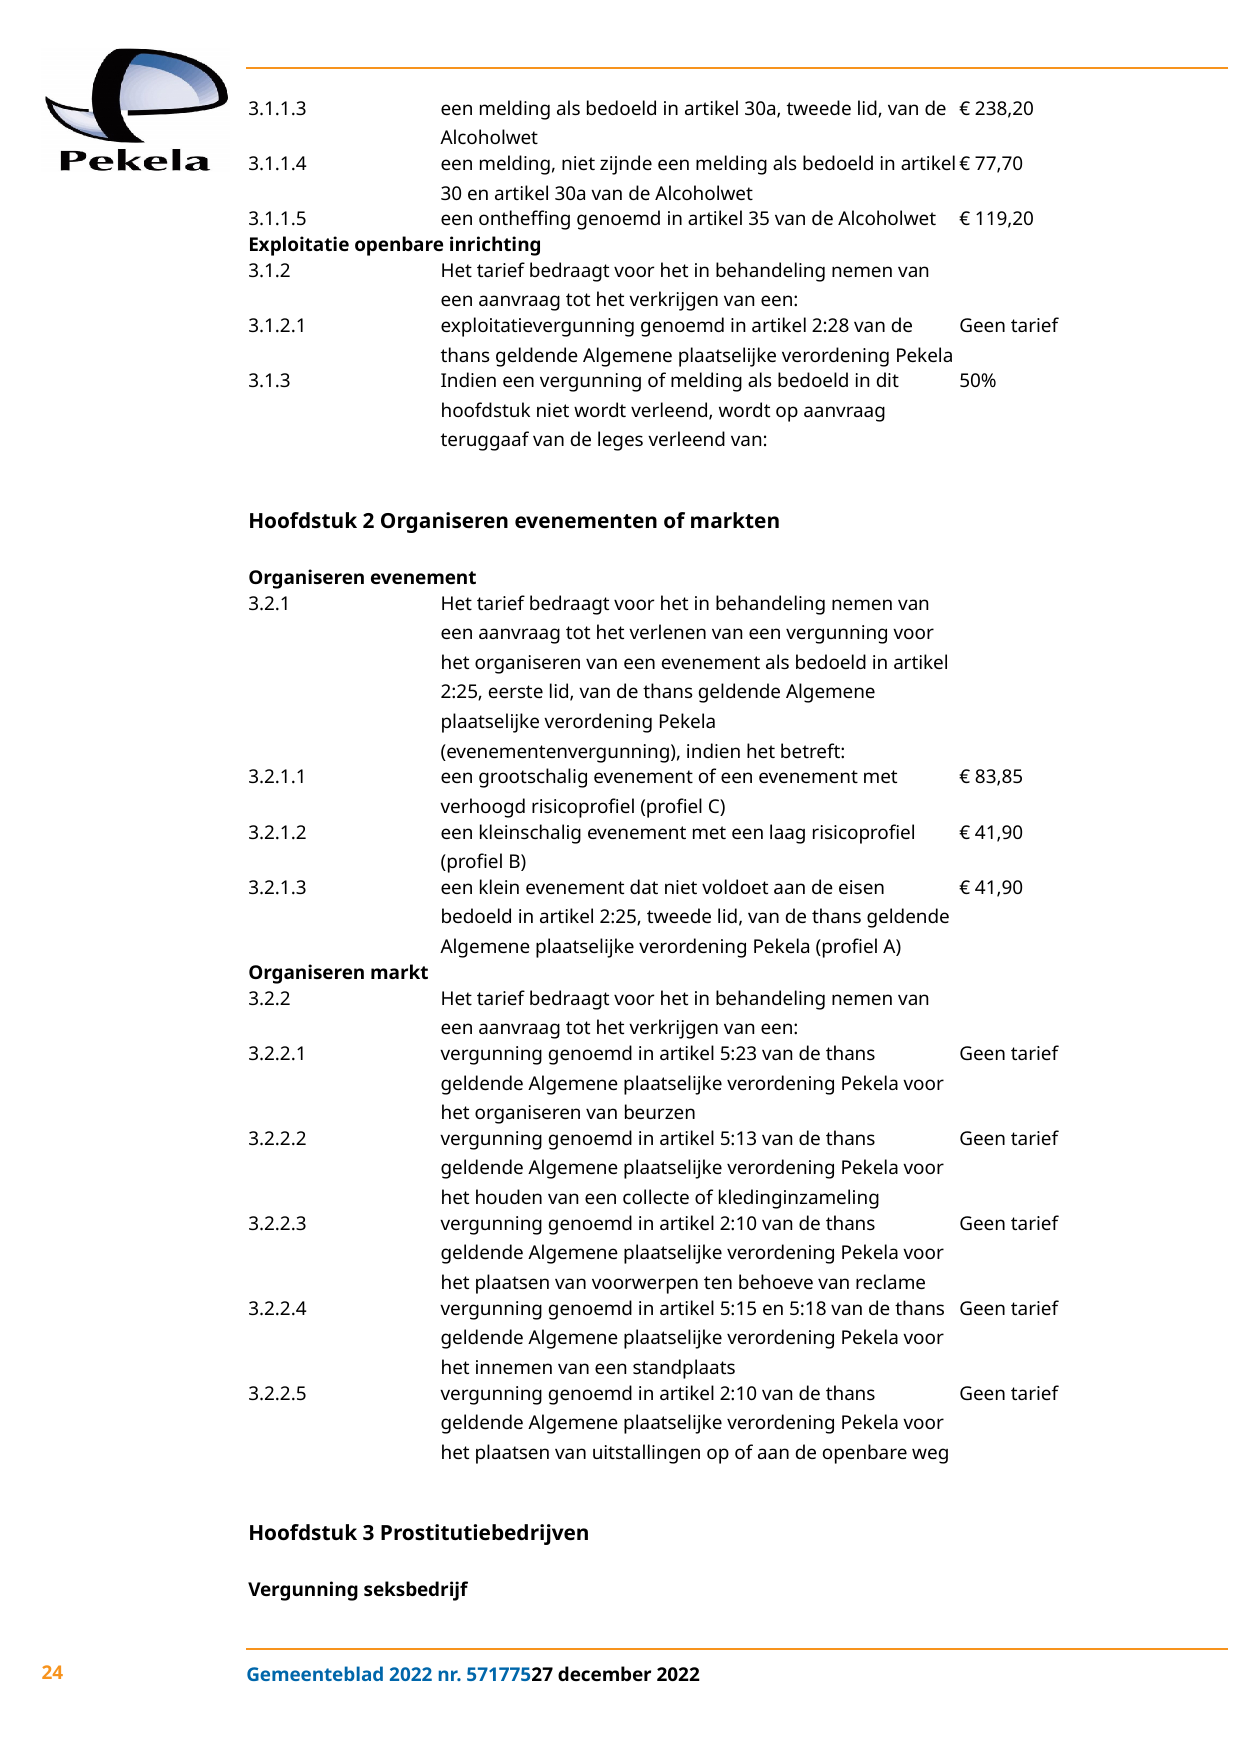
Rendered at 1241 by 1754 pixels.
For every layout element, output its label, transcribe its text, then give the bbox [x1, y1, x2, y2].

table_cell 3.2.1.3 [248, 874, 440, 959]
table_cell 3.2.2.4 [248, 1295, 440, 1380]
table_cell € 83,85 [959, 764, 1152, 819]
table_cell een kleinschalig evenement met een laag risicoprofiel (profiel B) [440, 819, 959, 874]
table_cell vergunning genoemd in artikel 2:10 van de thans geldende Algemene plaatselijke verordening Pekela voor het plaatsen van uitstallingen op of aan de openbare weg [440, 1380, 959, 1464]
text Hoofdstuk 2 Organiseren evenementen of markten [248, 506, 1152, 534]
table_cell 3.2.2.5 [248, 1380, 440, 1464]
table_cell [959, 590, 1152, 763]
picture [41, 47, 231, 172]
table_cell 3.2.2.1 [248, 1040, 440, 1125]
table_cell een melding als bedoeld in artikel 30a, tweede lid, van de Alcoholwet [440, 95, 959, 150]
table_cell [959, 985, 1152, 1040]
table_cell een melding, niet zijnde een melding als bedoeld in artikel 30 en artikel 30a van de Alcoholwet [440, 150, 959, 205]
table_cell Het tarief bedraagt voor het in behandeling nemen van een aanvraag tot het verkrijgen van een: [440, 985, 959, 1040]
table_cell 3.1.2 [248, 257, 440, 312]
table_cell Geen tarief [959, 1125, 1152, 1210]
table_cell Organiseren markt [248, 959, 1152, 985]
table_cell [959, 257, 1152, 312]
table_cell Geen tarief [959, 1380, 1152, 1464]
table_cell € 41,90 [959, 819, 1152, 874]
table_cell exploitatievergunning genoemd in artikel 2:28 van de thans geldende Algemene plaatselijke verordening Pekela [440, 312, 959, 367]
table_cell Het tarief bedraagt voor het in behandeling nemen van een aanvraag tot het verlenen van een vergunning voor het organiseren van een evenement als bedoeld in artikel 2:25, eerste lid, van de thans geldende Algemene plaatselijke verordening Pekela (evenementenvergunning), indien het betreft: [440, 590, 959, 763]
table_cell een grootschalig evenement of een evenement met verhoogd risicoprofiel (profiel C) [440, 764, 959, 819]
table_cell Indien een vergunning of melding als bedoeld in dit hoofdstuk niet wordt verleend, wordt op aanvraag teruggaaf van de leges verleend van: [440, 368, 959, 452]
table_cell 3.1.1.4 [248, 150, 440, 205]
text Hoofdstuk 3 Prostitutiebedrijven [248, 1518, 1152, 1547]
table_cell 3.1.2.1 [248, 312, 440, 367]
table_cell vergunning genoemd in artikel 5:13 van de thans geldende Algemene plaatselijke verordening Pekela voor het houden van een collecte of kledinginzameling [440, 1125, 959, 1210]
table_cell € 41,90 [959, 874, 1152, 959]
table_cell 3.2.1.2 [248, 819, 440, 874]
table_cell 3.2.2.3 [248, 1210, 440, 1295]
table_cell 3.1.3 [248, 368, 440, 452]
table_cell 3.1.1.3 [248, 95, 440, 150]
table_cell een klein evenement dat niet voldoet aan de eisen bedoeld in artikel 2:25, tweede lid, van de thans geldende Algemene plaatselijke verordening Pekela (profiel A) [440, 874, 959, 959]
table_cell 50% [959, 368, 1152, 452]
table_cell vergunning genoemd in artikel 5:15 en 5:18 van de thans geldende Algemene plaatselijke verordening Pekela voor het innemen van een standplaats [440, 1295, 959, 1380]
table_cell 3.1.1.5 [248, 205, 440, 231]
table_cell Geen tarief [959, 1040, 1152, 1125]
table_cell vergunning genoemd in artikel 2:10 van de thans geldende Algemene plaatselijke verordening Pekela voor het plaatsen van voorwerpen ten behoeve van reclame [440, 1210, 959, 1295]
table_cell 3.2.2 [248, 985, 440, 1040]
table_cell Het tarief bedraagt voor het in behandeling nemen van een aanvraag tot het verkrijgen van een: [440, 257, 959, 312]
table_cell 3.2.1 [248, 590, 440, 763]
table_cell € 77,70 [959, 150, 1152, 205]
table_cell Geen tarief [959, 1295, 1152, 1380]
table_cell een ontheffing genoemd in artikel 35 van de Alcoholwet [440, 205, 959, 231]
table_cell Geen tarief [959, 1210, 1152, 1295]
table_cell Exploitatie openbare inrichting [248, 231, 1152, 257]
table_header Vergunning seksbedrijf [248, 1576, 1152, 1602]
table_cell 3.2.2.2 [248, 1125, 440, 1210]
table_cell 3.2.1.1 [248, 764, 440, 819]
table_cell vergunning genoemd in artikel 5:23 van de thans geldende Algemene plaatselijke verordening Pekela voor het organiseren van beurzen [440, 1040, 959, 1125]
table_cell € 119,20 [959, 205, 1152, 231]
table_cell € 238,20 [959, 95, 1152, 150]
table_header Organiseren evenement [248, 564, 1152, 590]
table_cell Geen tarief [959, 312, 1152, 367]
